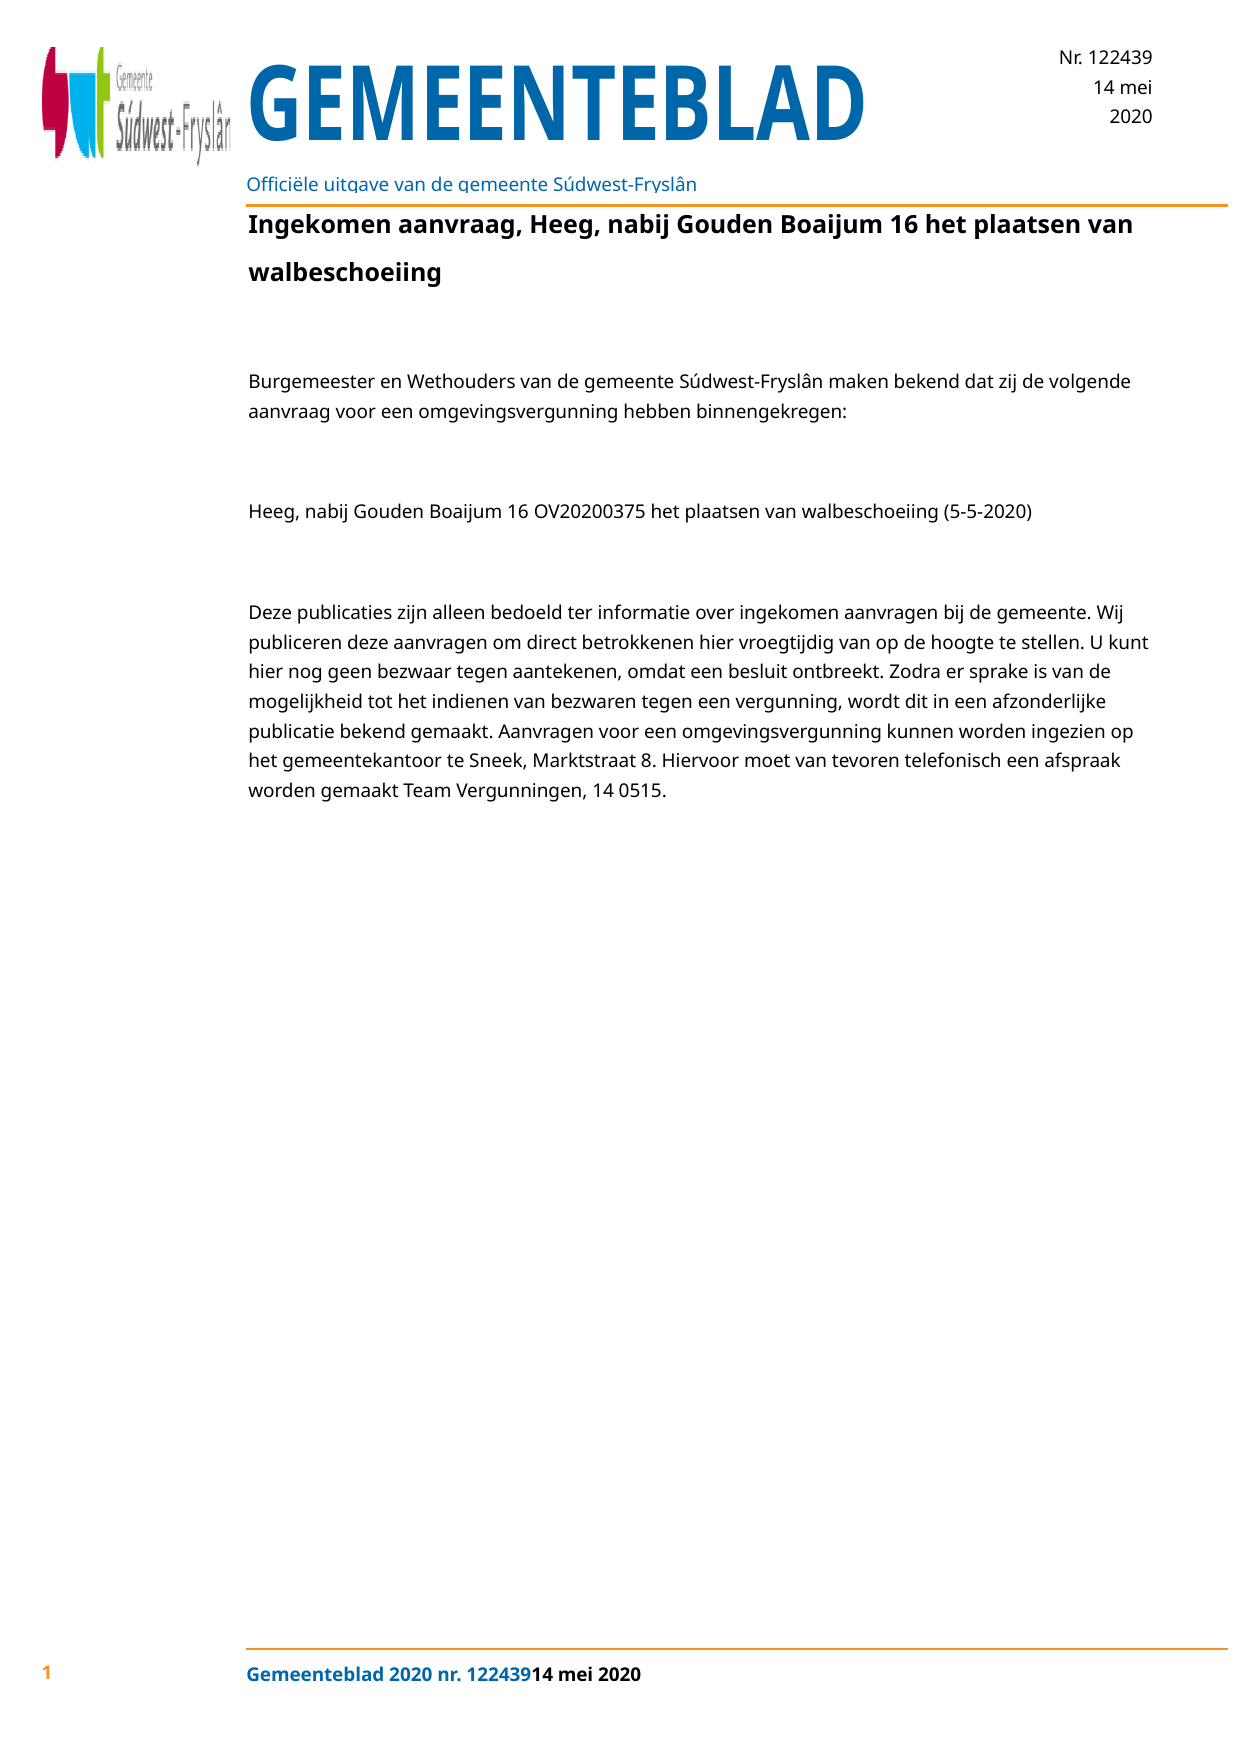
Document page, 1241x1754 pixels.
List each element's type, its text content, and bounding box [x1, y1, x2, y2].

text Deze publicaties zijn alleen bedoeld ter informatie over ingekomen aanvragen bij de gemeente. Wij publiceren deze aanvragen om direct betrokkenen hier vroegtijdig van op de hoogte te stellen. U kunt hier nog geen bezwaar tegen aantekenen, omdat een besluit ontbreekt. Zodra er sprake is van de mogelijkheid tot het indienen van bezwaren tegen een vergunning, wordt dit in een afzonderlijke publicatie bekend gemaakt. Aanvragen voor een omgevingsvergunning kunnen worden ingezien op het gemeentekantoor te Sneek, Marktstraat 8. Hiervoor moet van tevoren telefonisch een afspraak worden gemaakt Team Vergunningen, 14 0515. [248, 599, 1152, 803]
text Heeg, nabij Gouden Boaijum 16 OV20200375 het plaatsen van walbeschoeiing (5-5-2020) [248, 499, 1152, 524]
picture [41, 47, 231, 172]
text Burgemeester en Wethouders van de gemeente Súdwest-Fryslân maken bekend dat zij de volgende aanvraag voor een omgevingsvergunning hebben binnengekregen: [248, 368, 1152, 424]
text Ingekomen aanvraag, Heeg, nabij Gouden Boaijum 16 het plaatsen van walbeschoeiing [248, 207, 1152, 288]
